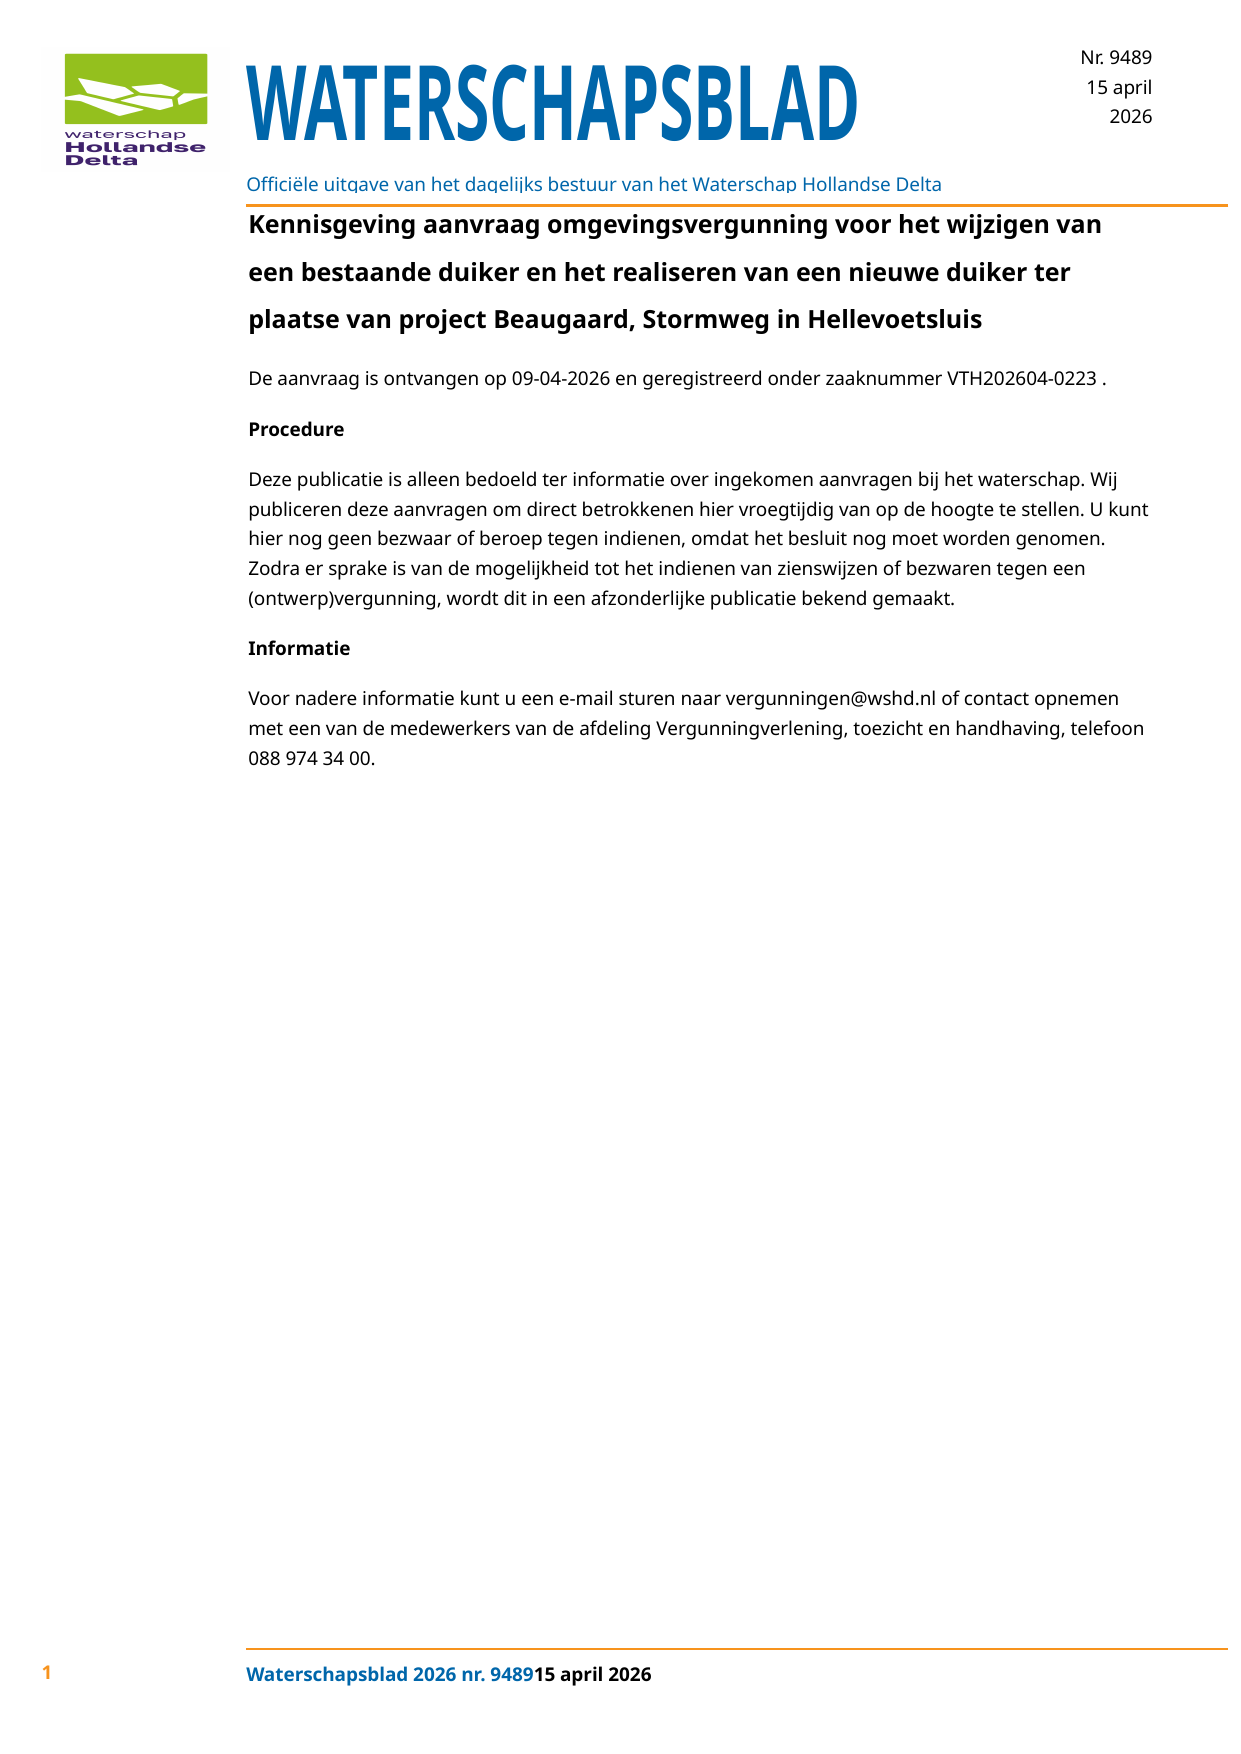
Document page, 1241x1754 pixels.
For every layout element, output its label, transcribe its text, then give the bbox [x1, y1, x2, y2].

text Voor nadere informatie kunt u een e-mail sturen naar vergunningen@wshd.nl of contact opnemen met een van de medewerkers van de afdeling Vergunningverlening, toezicht en handhaving, telefoon 088 974 34 00. [248, 686, 1152, 770]
text Deze publicatie is alleen bedoeld ter informatie over ingekomen aanvragen bij het waterschap. Wij publiceren deze aanvragen om direct betrokkenen hier vroegtijdig van op de hoogte te stellen. U kunt hier nog geen bezwaar of beroep tegen indienen, omdat het besluit nog moet worden genomen. Zodra er sprake is van de mogelijkheid tot het indienen van zienswijzen of bezwaren tegen een (ontwerp)vergunning, wordt dit in een afzonderlijke publicatie bekend gemaakt. [248, 466, 1152, 610]
picture [41, 47, 231, 172]
text De aanvraag is ontvangen op 09-04-2026 en geregistreerd onder zaaknummer VTH202604-0223 . [248, 366, 1152, 391]
text Kennisgeving aanvraag omgevingsvergunning voor het wijzigen van een bestaande duiker en het realiseren van een nieuwe duiker ter plaatse van project Beaugaard, Stormweg in Hellevoetsluis [248, 207, 1152, 336]
text Informatie [248, 635, 1152, 661]
text Procedure [248, 416, 1152, 442]
